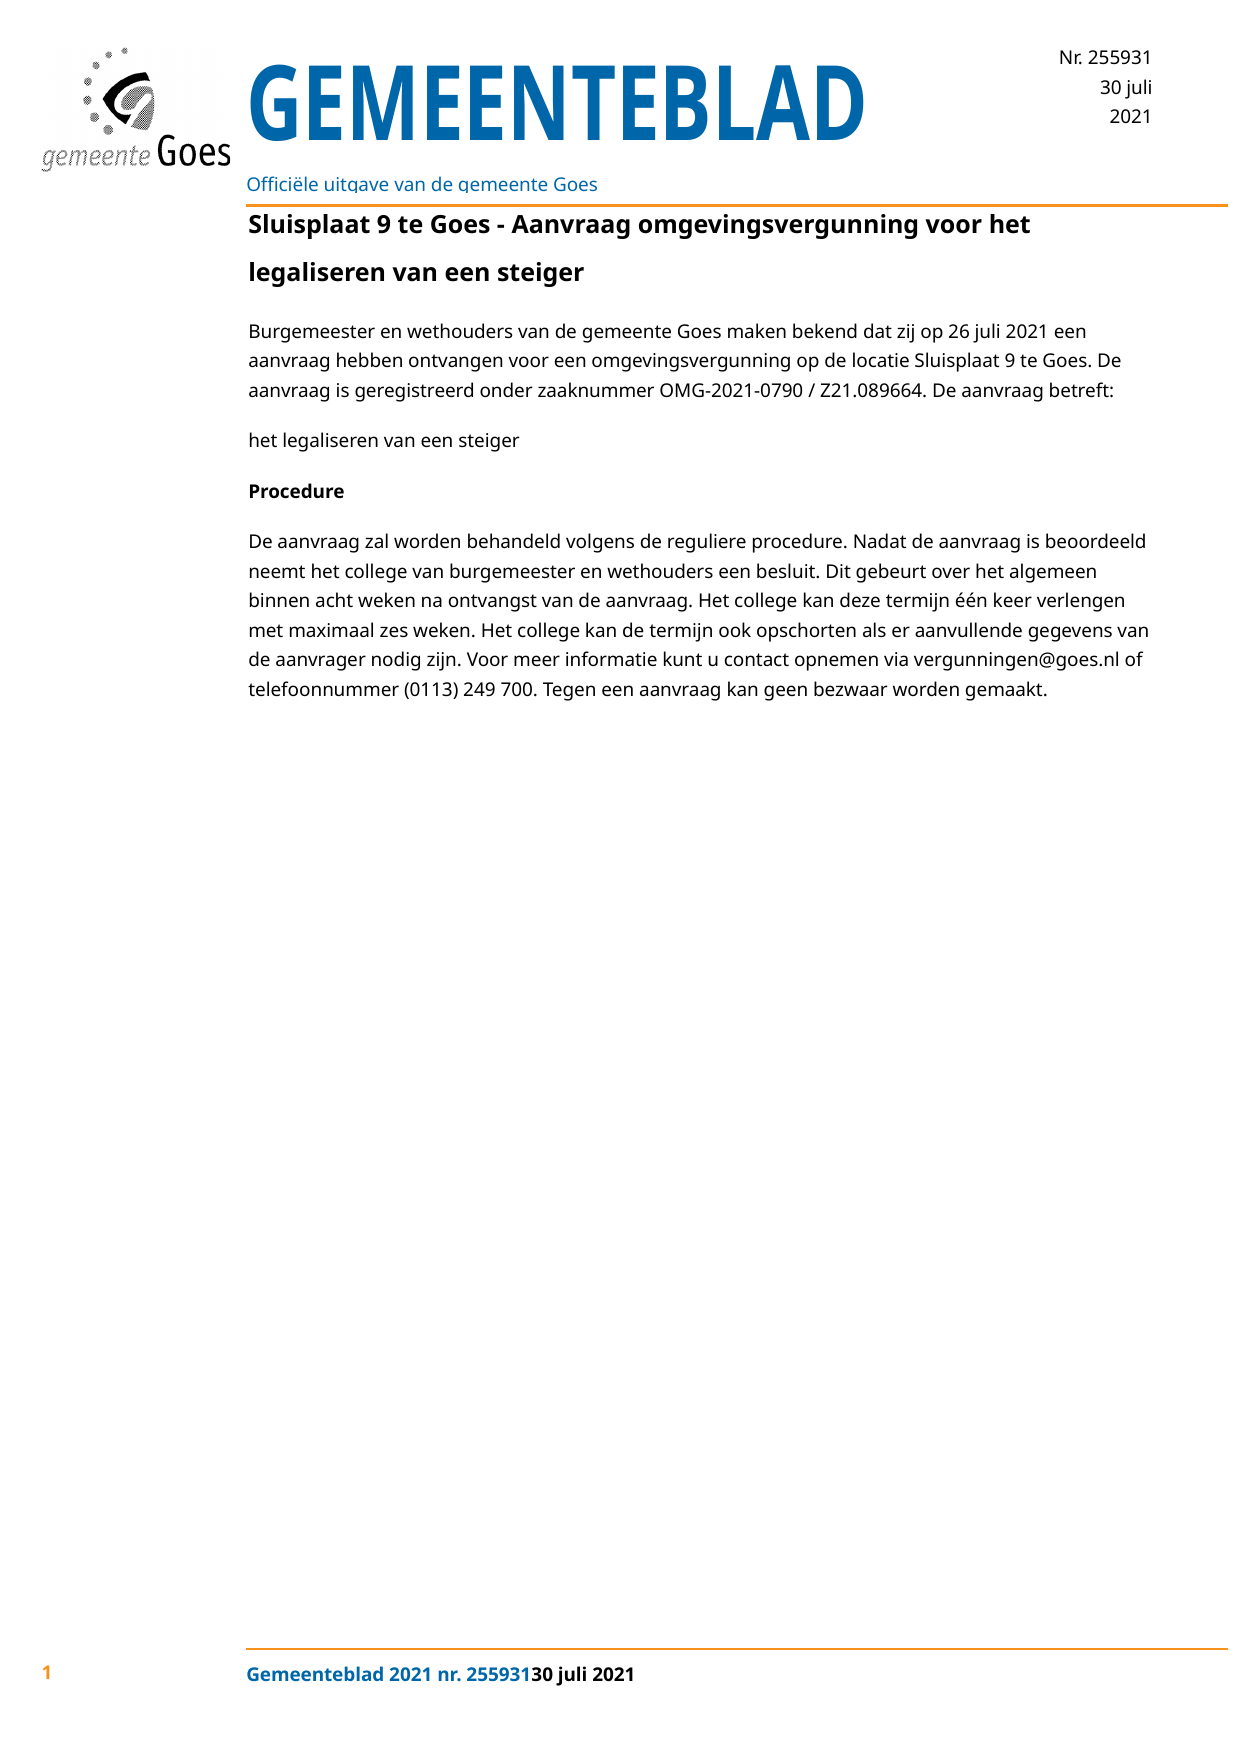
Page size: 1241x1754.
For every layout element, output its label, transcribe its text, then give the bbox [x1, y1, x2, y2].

text het legaliseren van een steiger [248, 427, 1152, 453]
text Burgemeester en wethouders van de gemeente Goes maken bekend dat zij op 26 juli 2021 een aanvraag hebben ontvangen voor een omgevingsvergunning op de locatie Sluisplaat 9 te Goes. De aanvraag is geregistreerd onder zaaknummer OMG-2021-0790 / Z21.089664. De aanvraag betreft: [248, 318, 1152, 403]
text Procedure [248, 478, 1152, 504]
text Sluisplaat 9 te Goes - Aanvraag omgevingsvergunning voor het legaliseren van een steiger [248, 207, 1152, 288]
picture [41, 47, 231, 172]
text De aanvraag zal worden behandeld volgens de reguliere procedure. Nadat de aanvraag is beoordeeld neemt het college van burgemeester en wethouders een besluit. Dit gebeurt over het algemeen binnen acht weken na ontvangst van de aanvraag. Het college kan deze termijn één keer verlengen met maximaal zes weken. Het college kan de termijn ook opschorten als er aanvullende gegevens van de aanvrager nodig zijn. Voor meer informatie kunt u contact opnemen via vergunningen@goes.nl of telefoonnummer (0113) 249 700. Tegen een aanvraag kan geen bezwaar worden gemaakt. [248, 528, 1152, 702]
